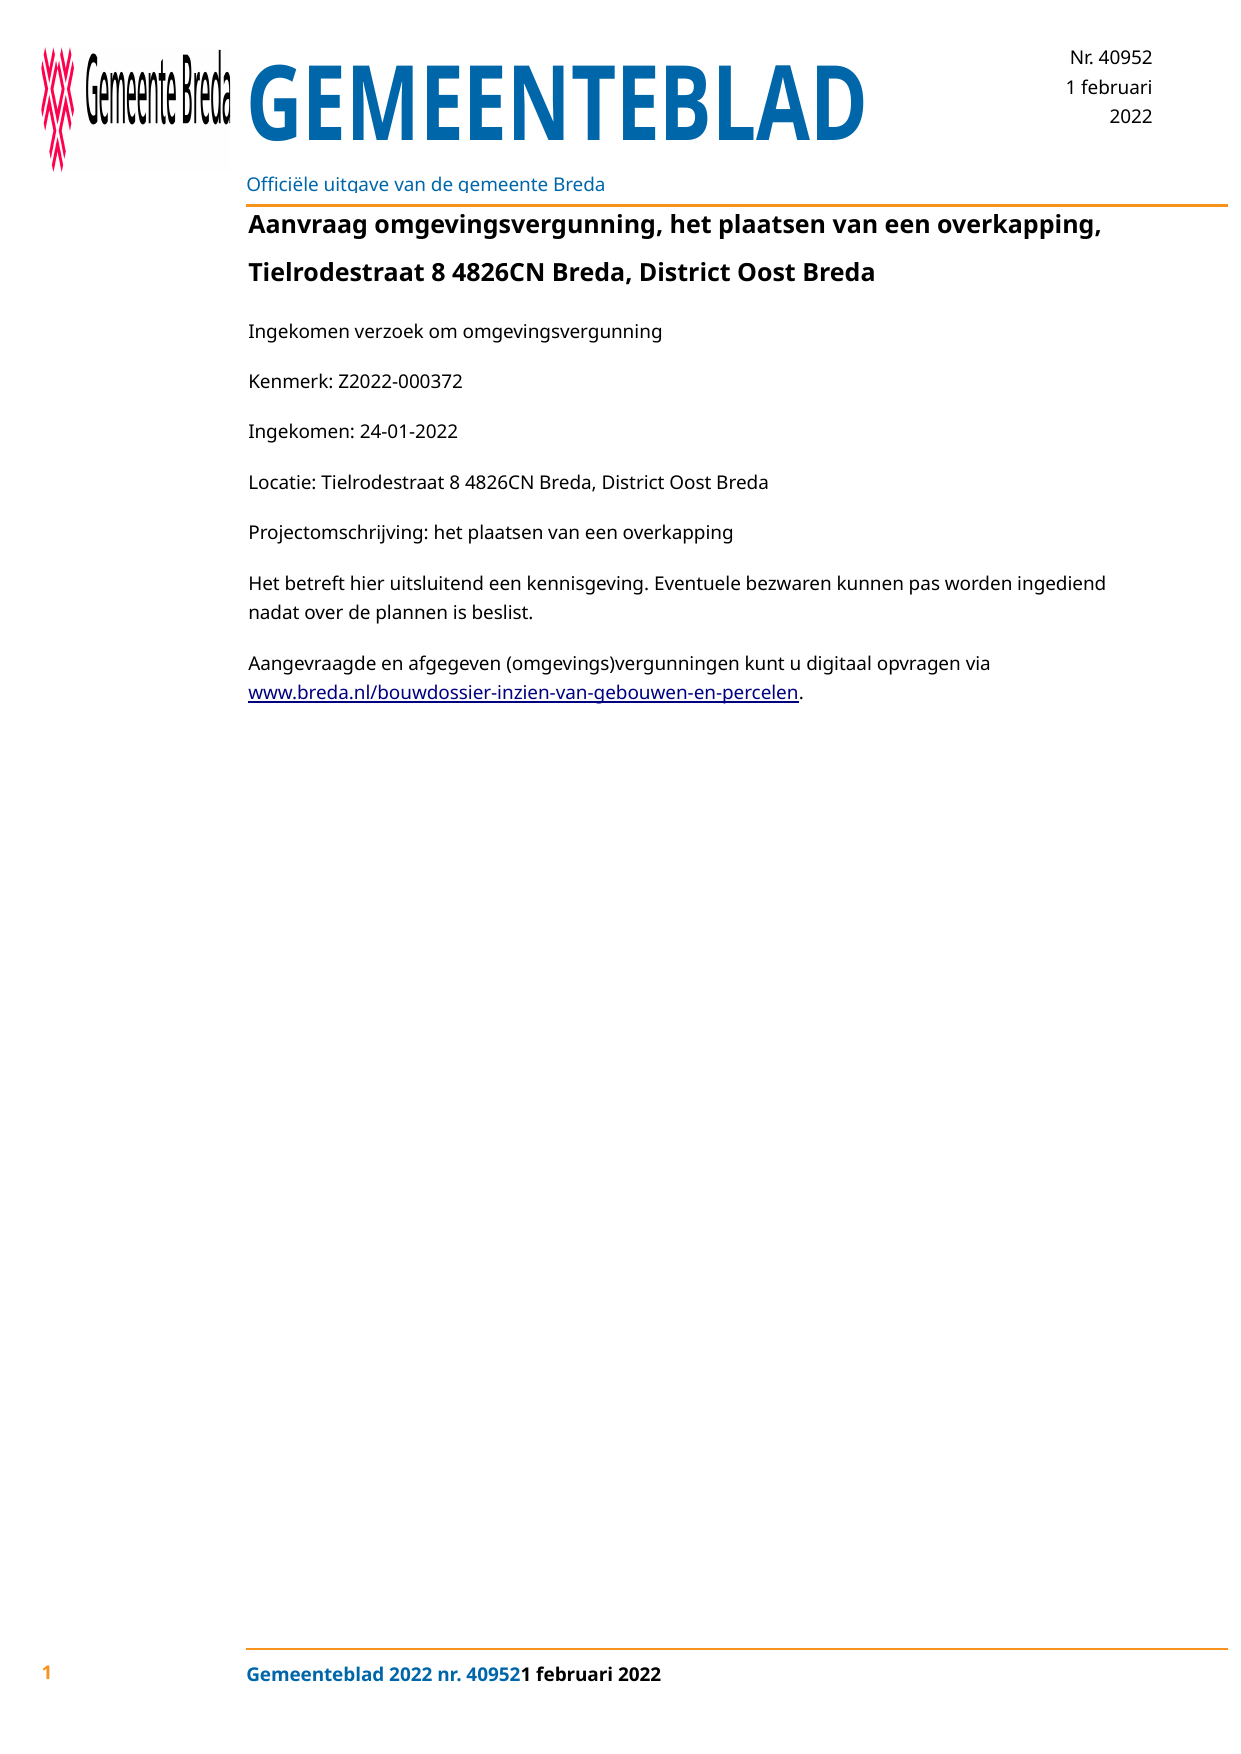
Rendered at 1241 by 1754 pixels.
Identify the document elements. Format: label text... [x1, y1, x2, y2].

text Kenmerk: Z2022-000372 [248, 368, 1152, 394]
text Ingekomen verzoek om omgevingsvergunning [248, 318, 1152, 344]
text Projectomschrijving: het plaatsen van een overkapping [248, 519, 1152, 545]
text Aangevraagde en afgegeven (omgevings)vergunningen kunt u digitaal opvragen via www.breda.nl/bouwdossier-inzien-van-gebouwen-en-percelen. [248, 650, 1152, 705]
text Ingekomen: 24-01-2022 [248, 419, 1152, 444]
text Het betreft hier uitsluitend een kennisgeving. Eventuele bezwaren kunnen pas worden ingediend nadat over de plannen is beslist. [248, 570, 1152, 625]
text Aanvraag omgevingsvergunning, het plaatsen van een overkapping, Tielrodestraat 8 4826CN Breda, District Oost Breda [248, 207, 1152, 288]
picture [41, 47, 231, 172]
text Locatie: Tielrodestraat 8 4826CN Breda, District Oost Breda [248, 469, 1152, 495]
